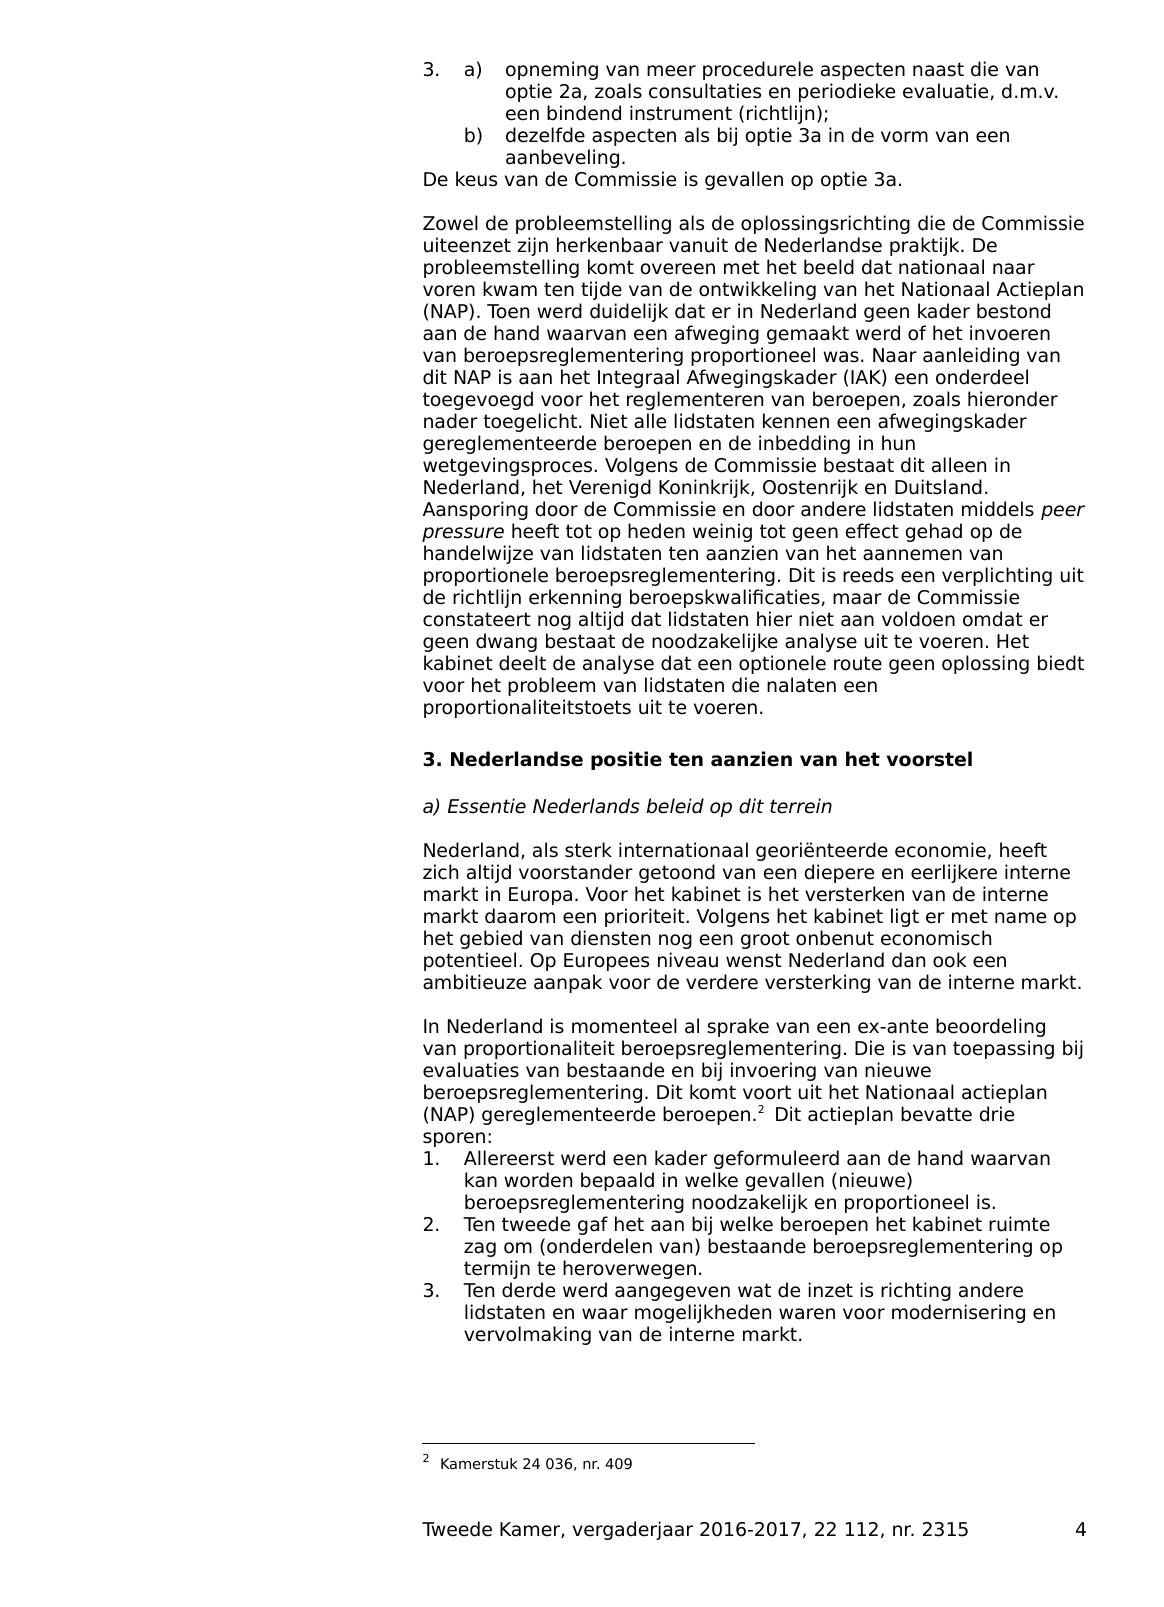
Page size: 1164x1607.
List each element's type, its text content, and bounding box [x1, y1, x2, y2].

text Zowel de probleemstelling als de oplossingsrichting die de Commissie uiteenzet zijn herkenbaar vanuit de Nederlandse praktijk. De probleemstelling komt overeen met het beeld dat nationaal naar voren kwam ten tijde van de ontwikkeling van het Nationaal Actieplan (NAP). Toen werd duidelijk dat er in Nederland geen kader bestond aan de hand waarvan een afweging gemaakt werd of het invoeren van beroepsreglementering proportioneel was. Naar aanleiding van dit NAP is aan het Integraal Afwegingskader (IAK) een onderdeel toegevoegd voor het reglementeren van beroepen, zoals hieronder nader toegelicht. Niet alle lidstaten kennen een afwegingskader gereglementeerde beroepen en de inbedding in hun wetgevingsproces. Volgens de Commissie bestaat dit alleen in Nederland, het Verenigd Koninkrijk, Oostenrijk en Duitsland. Aansporing door de Commissie en door andere lidstaten middels peer pressure heeft tot op heden weinig tot geen effect gehad op de handelwijze van lidstaten ten aanzien van het aannemen van proportionele beroepsreglementering. Dit is reeds een verplichting uit de richtlijn erkenning beroepskwalificaties, maar de Commissie constateert nog altijd dat lidstaten hier niet aan voldoen omdat er geen dwang bestaat de noodzakelijke analyse uit te voeren. Het kabinet deelt de analyse dat een optionele route geen oplossing biedt voor het probleem van lidstaten die nalaten een proportionaliteitstoets uit te voeren. [422, 213, 1087, 719]
text b) dezelfde aspecten als bij optie 3a in de vorm van een aanbeveling. [464, 125, 1087, 169]
text De keus van de Commissie is gevallen op optie 3a. [422, 169, 1087, 191]
subtitle a) Essentie Nederlands beleid op dit terrein [422, 796, 1087, 818]
text 1. Allereerst werd een kader geformuleerd aan de hand waarvan kan worden bepaald in welke gevallen (nieuwe) beroepsreglementering noodzakelijk en proportioneel is. [422, 1148, 1087, 1214]
text Kamerstuk 24 036, nr. 409 [422, 1452, 1087, 1474]
subtitle 3. Nederlandse positie ten aanzien van het voorstel [422, 749, 1087, 771]
text Nederland, als sterk internationaal georiënteerde economie, heeft zich altijd voorstander getoond van een diepere en eerlijkere interne markt in Europa. Voor het kabinet is het versterken van de interne markt daarom een prioriteit. Volgens het kabinet ligt er met name op het gebied van diensten nog een groot onbenut economisch potentieel. Op Europees niveau wenst Nederland dan ook een ambitieuze aanpak voor de verdere versterking van de interne markt. [422, 840, 1087, 994]
text 3. Ten derde werd aangegeven wat de inzet is richting andere lidstaten en waar mogelijkheden waren voor modernisering en vervolmaking van de interne markt. [422, 1279, 1087, 1346]
text In Nederland is momenteel al sprake van een ex-ante beoordeling van proportionaliteit beroepsreglementering. Die is van toepassing bij evaluaties van bestaande en bij invoering van nieuwe beroepsreglementering. Dit komt voort uit het Nationaal actieplan (NAP) gereglementeerde beroepen. Dit actieplan bevatte drie sporen: [422, 1016, 1087, 1148]
text 2. Ten tweede gaf het aan bij welke beroepen het kabinet ruimte zag om (onderdelen van) bestaande beroepsreglementering op termijn te heroverwegen. [422, 1214, 1087, 1279]
text 3. a) opneming van meer procedurele aspecten naast die van optie 2a, zoals consultaties en periodieke evaluatie, d.m.v. een bindend instrument (richtlijn); [422, 59, 1087, 125]
